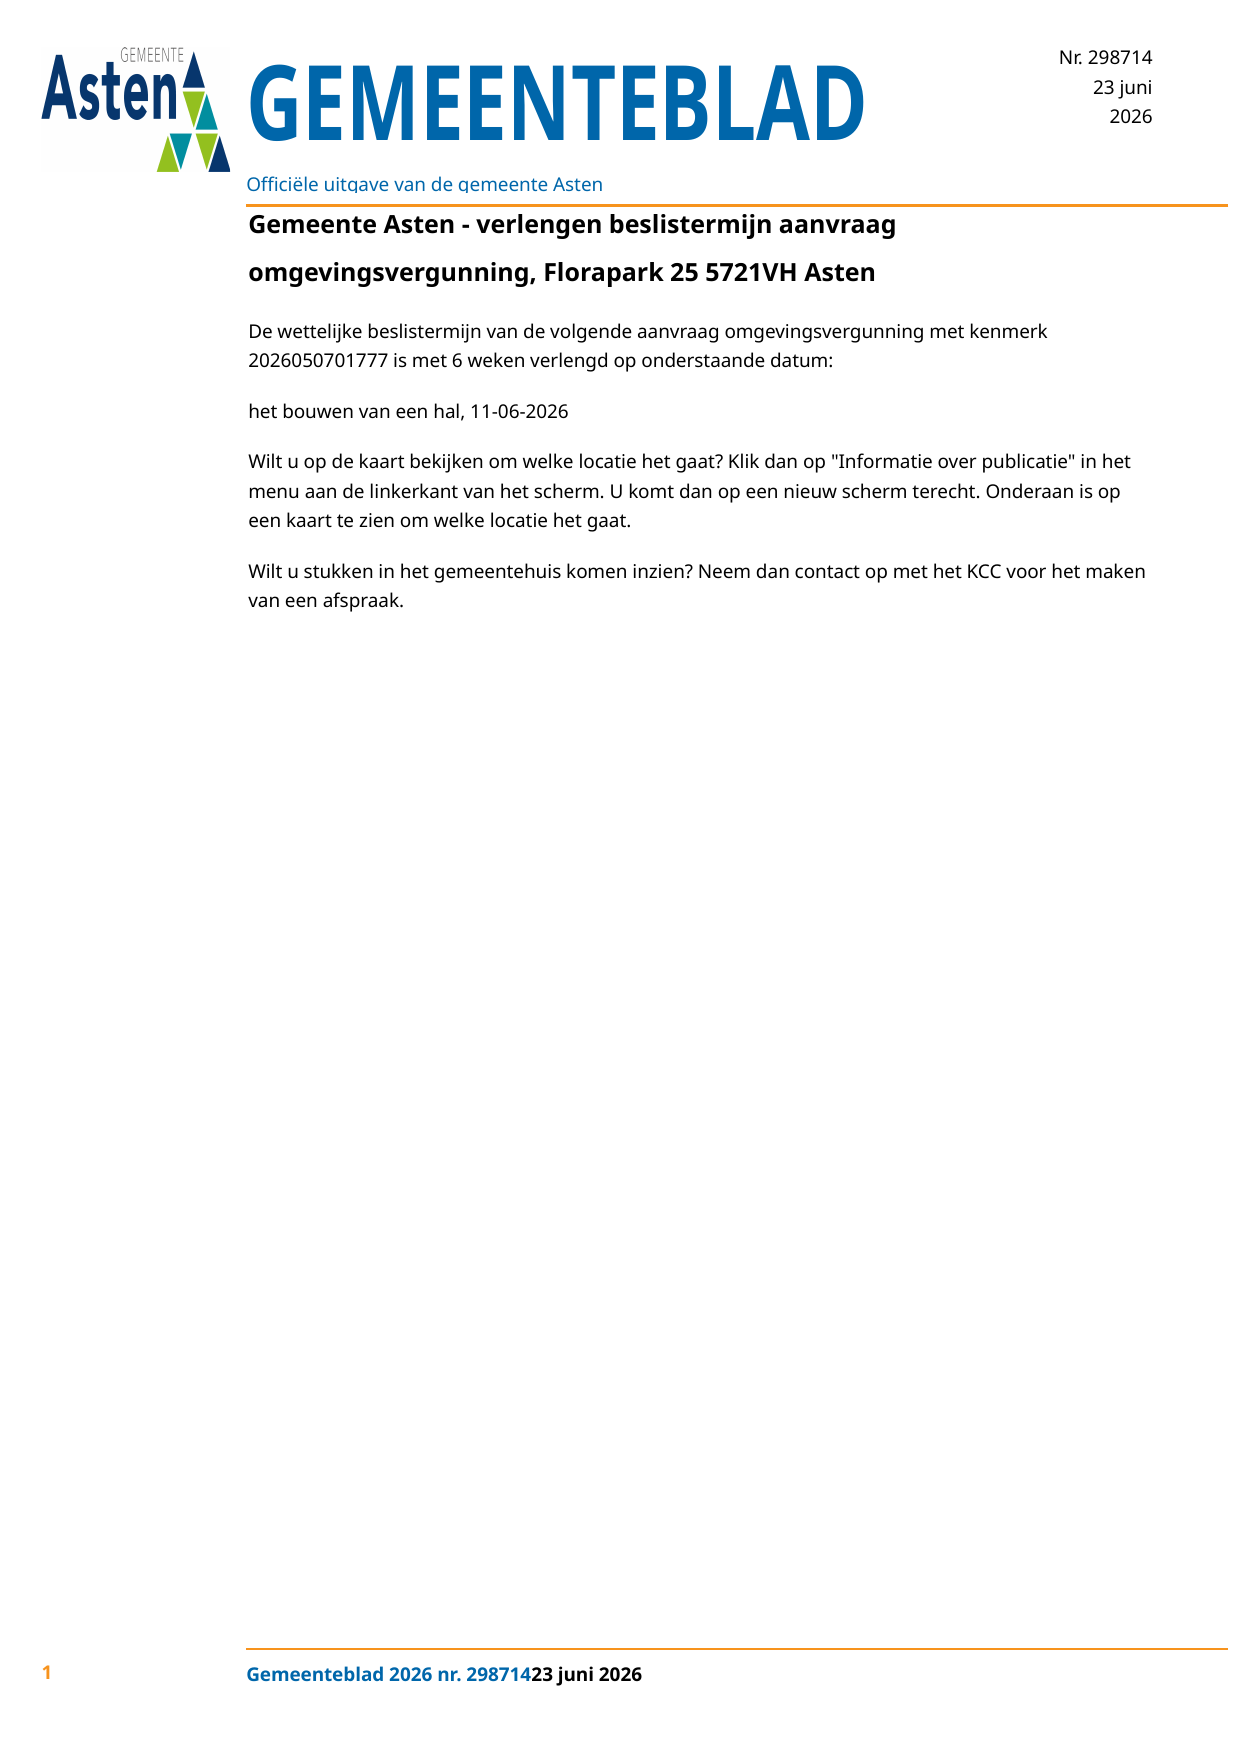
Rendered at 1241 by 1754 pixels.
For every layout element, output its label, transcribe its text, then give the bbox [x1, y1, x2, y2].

text Wilt u op de kaart bekijken om welke locatie het gaat? Klik dan op "Informatie over publicatie" in het menu aan de linkerkant van het scherm. U komt dan op een nieuw scherm terecht. Onderaan is op een kaart te zien om welke locatie het gaat. [248, 448, 1152, 533]
text De wettelijke beslistermijn van de volgende aanvraag omgevingsvergunning met kenmerk 2026050701777 is met 6 weken verlengd op onderstaande datum: [248, 318, 1152, 373]
text het bouwen van een hal, 11-06-2026 [248, 398, 1152, 424]
text Gemeente Asten - verlengen beslistermijn aanvraag omgevingsvergunning, Florapark 25 5721VH Asten [248, 207, 1152, 288]
text Wilt u stukken in het gemeentehuis komen inzien? Neem dan contact op met het KCC voor het maken van een afspraak. [248, 558, 1152, 613]
picture [41, 47, 231, 172]
